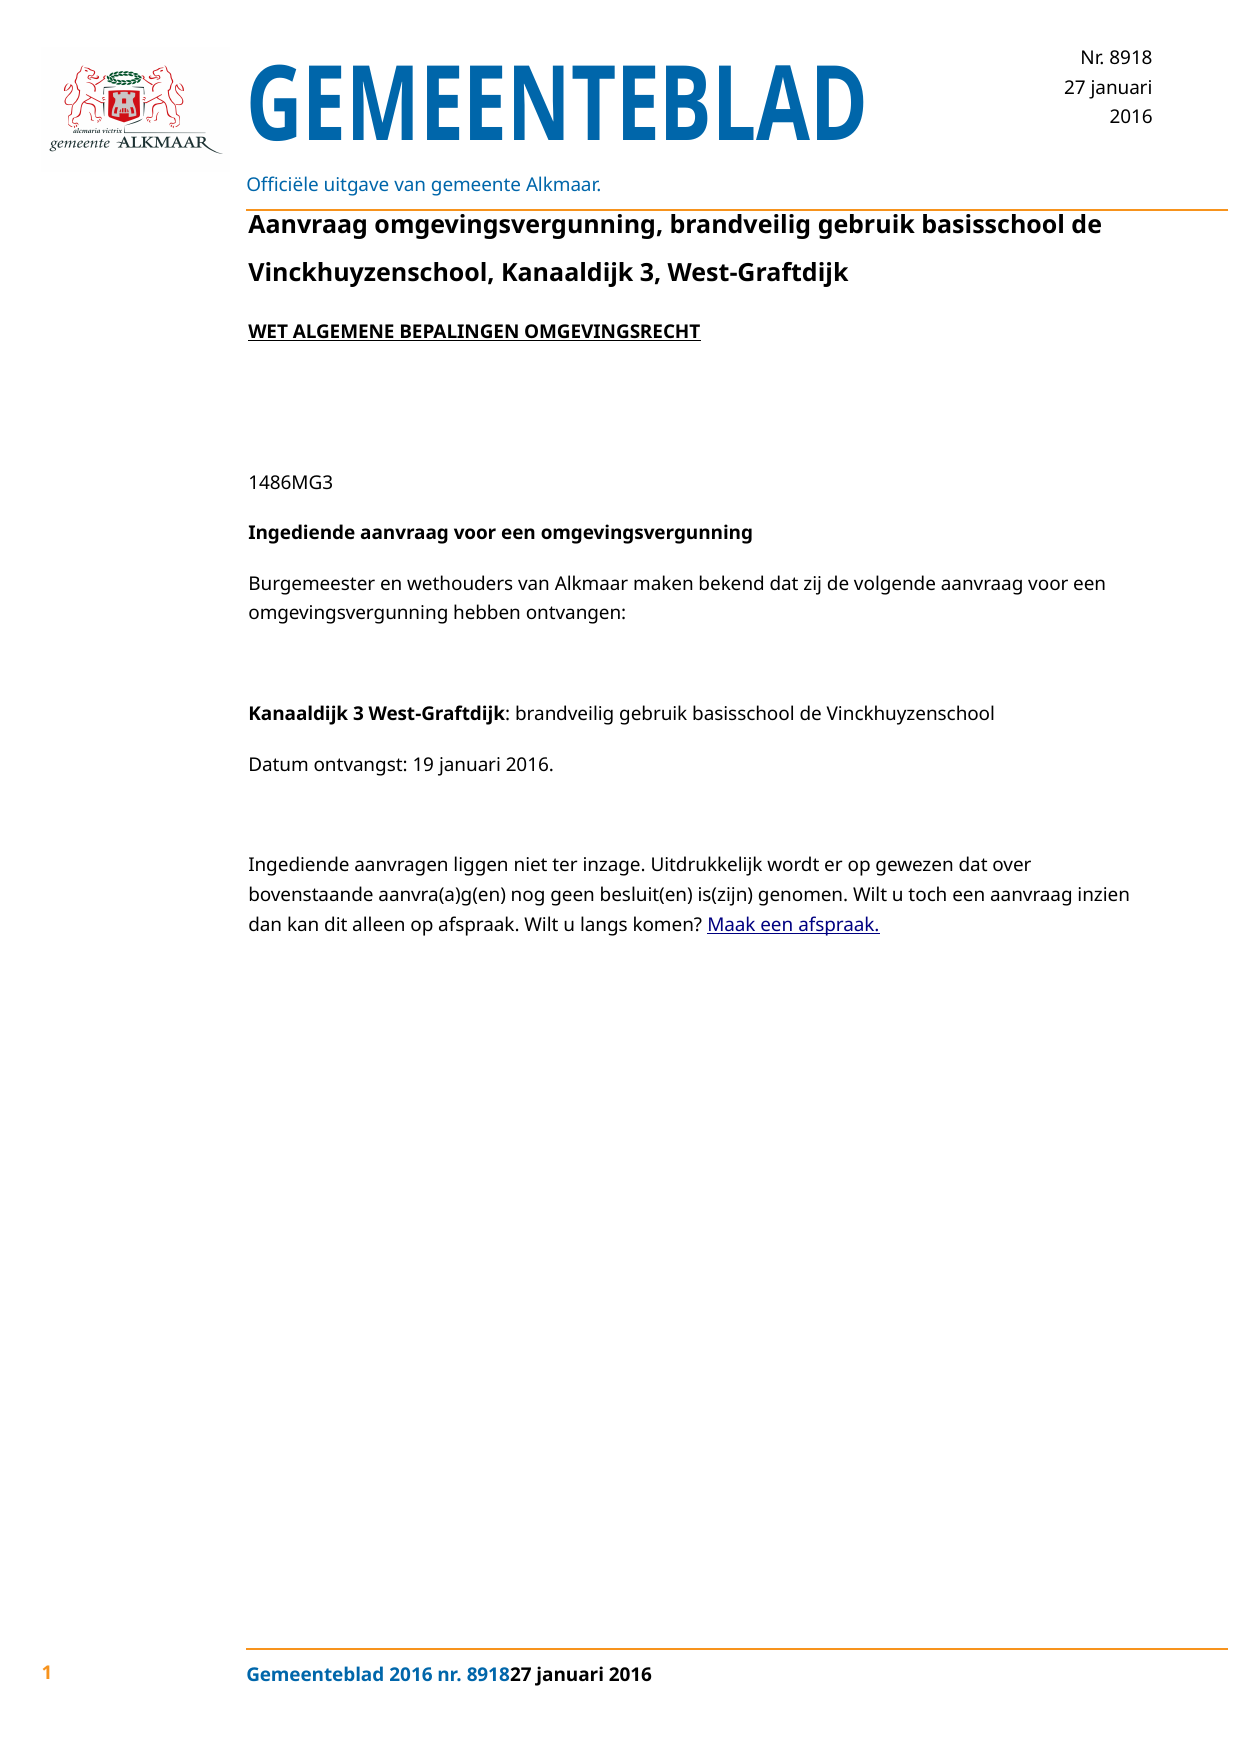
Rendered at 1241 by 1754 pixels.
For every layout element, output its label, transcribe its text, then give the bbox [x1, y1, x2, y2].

text Burgemeester en wethouders van Alkmaar maken bekend dat zij de volgende aanvraag voor een omgevingsvergunning hebben ontvangen: [248, 570, 1152, 625]
text 1486MG3 [248, 469, 1152, 495]
text Ingediende aanvraag voor een omgevingsvergunning [248, 519, 1152, 545]
picture [41, 47, 231, 172]
text Aanvraag omgevingsvergunning, brandveilig gebruik basisschool de Vinckhuyzenschool, Kanaaldijk 3, West-Graftdijk [248, 211, 1152, 288]
text Kanaaldijk 3 West-Graftdijk: brandveilig gebruik basisschool de Vinckhuyzenschool [248, 700, 1152, 726]
text Datum ontvangst: 19 januari 2016. [248, 751, 1152, 777]
text Ingediende aanvragen liggen niet ter inzage. Uitdrukkelijk wordt er op gewezen dat over bovenstaande aanvra(a)g(en) nog geen besluit(en) is(zijn) genomen. Wilt u toch een aanvraag inzien dan kan dit alleen op afspraak. Wilt u langs komen? Maak een afspraak. [248, 852, 1152, 937]
text WET ALGEMENE BEPALINGEN OMGEVINGSRECHT [248, 318, 1152, 344]
